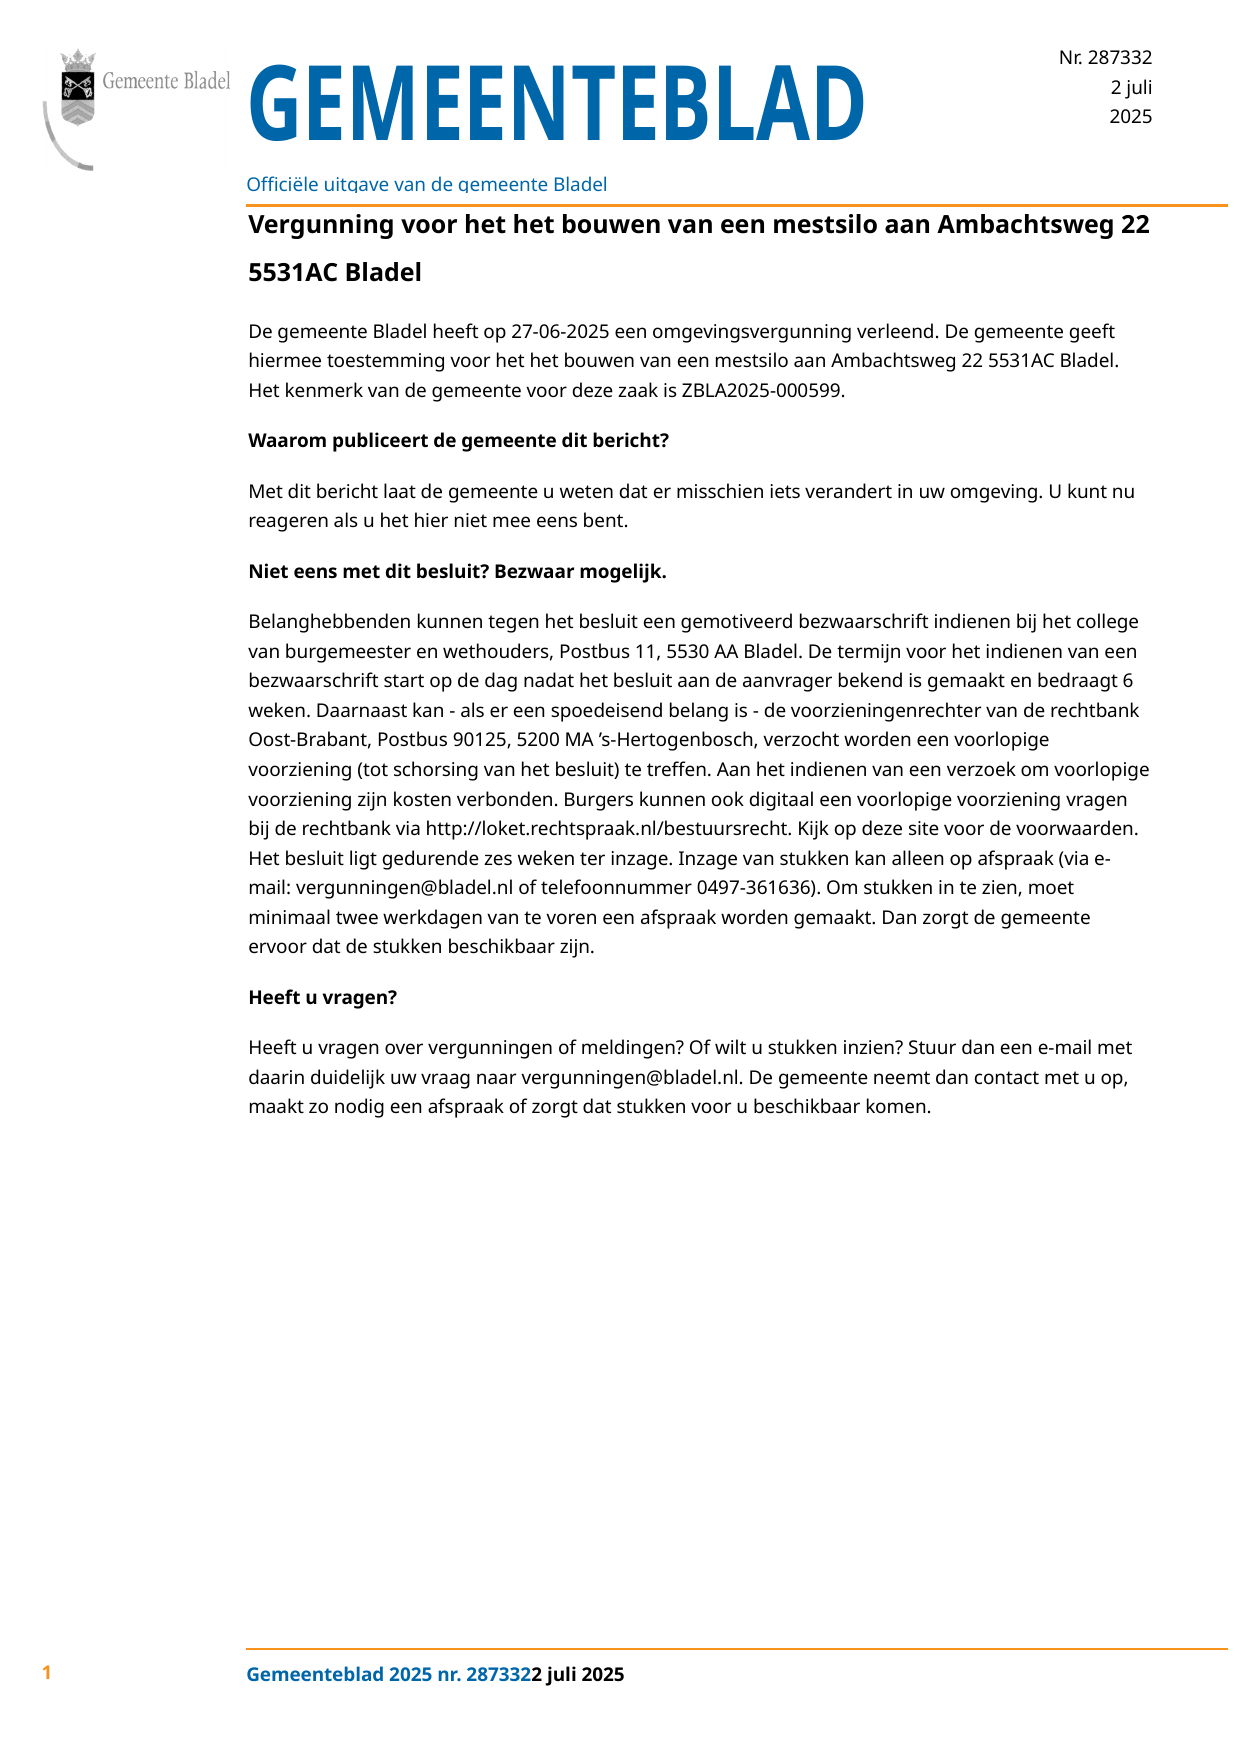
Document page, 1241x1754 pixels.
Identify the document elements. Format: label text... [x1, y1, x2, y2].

text Niet eens met dit besluit? Bezwaar mogelijk. [248, 558, 1152, 584]
text Heeft u vragen? [248, 984, 1152, 1010]
text Waarom publiceert de gemeente dit bericht? [248, 427, 1152, 453]
text Heeft u vragen over vergunningen of meldingen? Of wilt u stukken inzien? Stuur dan een e-mail met daarin duidelijk uw vraag naar vergunningen@bladel.nl. De gemeente neemt dan contact met u op, maakt zo nodig een afspraak of zorgt dat stukken voor u beschikbaar komen. [248, 1034, 1152, 1119]
text Belanghebbenden kunnen tegen het besluit een gemotiveerd bezwaarschrift indienen bij het college van burgemeester en wethouders, Postbus 11, 5530 AA Bladel. De termijn voor het indienen van een bezwaarschrift start op de dag nadat het besluit aan de aanvrager bekend is gemaakt en bedraagt 6 weken. Daarnaast kan - als er een spoedeisend belang is - de voorzieningenrechter van de rechtbank Oost-Brabant, Postbus 90125, 5200 MA ’s-Hertogenbosch, verzocht worden een voorlopige voorziening (tot schorsing van het besluit) te treffen. Aan het indienen van een verzoek om voorlopige voorziening zijn kosten verbonden. Burgers kunnen ook digitaal een voorlopige voorziening vragen bij de rechtbank via http://loket.rechtspraak.nl/bestuursrecht. Kijk op deze site voor de voorwaarden. Het besluit ligt gedurende zes weken ter inzage. Inzage van stukken kan alleen op afspraak (via e-mail: vergunningen@bladel.nl of telefoonnummer 0497-361636). Om stukken in te zien, moet minimaal twee werkdagen van te voren een afspraak worden gemaakt. Dan zorgt de gemeente ervoor dat de stukken beschikbaar zijn. [248, 608, 1152, 959]
text De gemeente Bladel heeft op 27-06-2025 een omgevingsvergunning verleend. De gemeente geeft hiermee toestemming voor het het bouwen van een mestsilo aan Ambachtsweg 22 5531AC Bladel. Het kenmerk van de gemeente voor deze zaak is ZBLA2025-000599. [248, 318, 1152, 403]
text Met dit bericht laat de gemeente u weten dat er misschien iets verandert in uw omgeving. U kunt nu reageren als u het hier niet mee eens bent. [248, 478, 1152, 533]
picture [41, 47, 231, 172]
text Vergunning voor het het bouwen van een mestsilo aan Ambachtsweg 22 5531AC Bladel [248, 207, 1152, 288]
